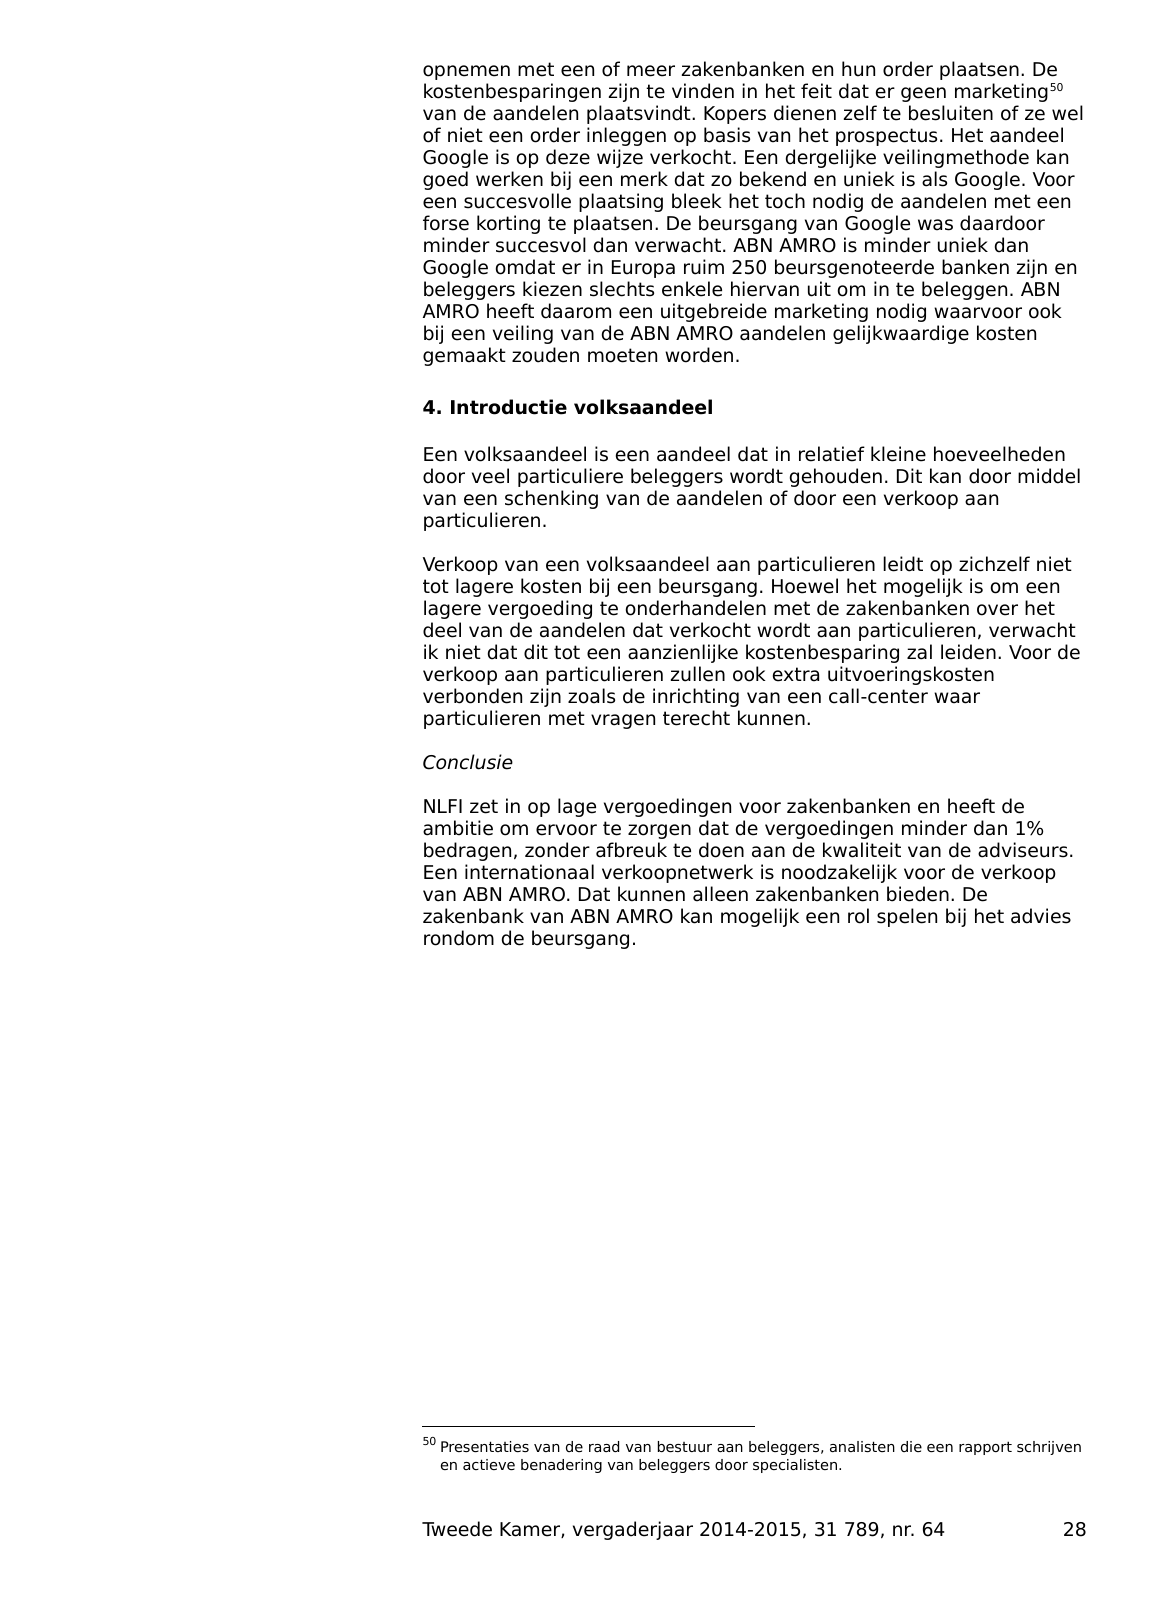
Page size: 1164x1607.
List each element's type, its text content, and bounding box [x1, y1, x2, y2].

text opnemen met een of meer zakenbanken en hun order plaatsen. De kostenbesparingen zijn te vinden in het feit dat er geen marketing van de aandelen plaatsvindt. Kopers dienen zelf te besluiten of ze wel of niet een order inleggen op basis van het prospectus. Het aandeel Google is op deze wijze verkocht. Een dergelijke veilingmethode kan goed werken bij een merk dat zo bekend en uniek is als Google. Voor een succesvolle plaatsing bleek het toch nodig de aandelen met een forse korting te plaatsen. De beursgang van Google was daardoor minder succesvol dan verwacht. ABN AMRO is minder uniek dan Google omdat er in Europa ruim 250 beursgenoteerde banken zijn en beleggers kiezen slechts enkele hiervan uit om in te beleggen. ABN AMRO heeft daarom een uitgebreide marketing nodig waarvoor ook bij een veiling van de ABN AMRO aandelen gelijkwaardige kosten gemaakt zouden moeten worden. [422, 59, 1087, 367]
text Een volksaandeel is een aandeel dat in relatief kleine hoeveelheden door veel particuliere beleggers wordt gehouden. Dit kan door middel van een schenking van de aandelen of door een verkoop aan particulieren. [422, 444, 1087, 532]
subtitle Conclusie [422, 752, 1087, 774]
subtitle 4. Introductie volksaandeel [422, 397, 1087, 419]
text Verkoop van een volksaandeel aan particulieren leidt op zichzelf niet tot lagere kosten bij een beursgang. Hoewel het mogelijk is om een lagere vergoeding te onderhandelen met de zakenbanken over het deel van de aandelen dat verkocht wordt aan particulieren, verwacht ik niet dat dit tot een aanzienlijke kostenbesparing zal leiden. Voor de verkoop aan particulieren zullen ook extra uitvoeringskosten verbonden zijn zoals de inrichting van een call-center waar particulieren met vragen terecht kunnen. [422, 554, 1087, 730]
text NLFI zet in op lage vergoedingen voor zakenbanken en heeft de ambitie om ervoor te zorgen dat de vergoedingen minder dan 1% bedragen, zonder afbreuk te doen aan de kwaliteit van de adviseurs. Een internationaal verkoopnetwerk is noodzakelijk voor de verkoop van ABN AMRO. Dat kunnen alleen zakenbanken bieden. De zakenbank van ABN AMRO kan mogelijk een rol spelen bij het advies rondom de beursgang. [422, 796, 1087, 950]
text Presentaties van de raad van bestuur aan beleggers, analisten die een rapport schrijven en actieve benadering van beleggers door specialisten. [422, 1435, 1087, 1474]
